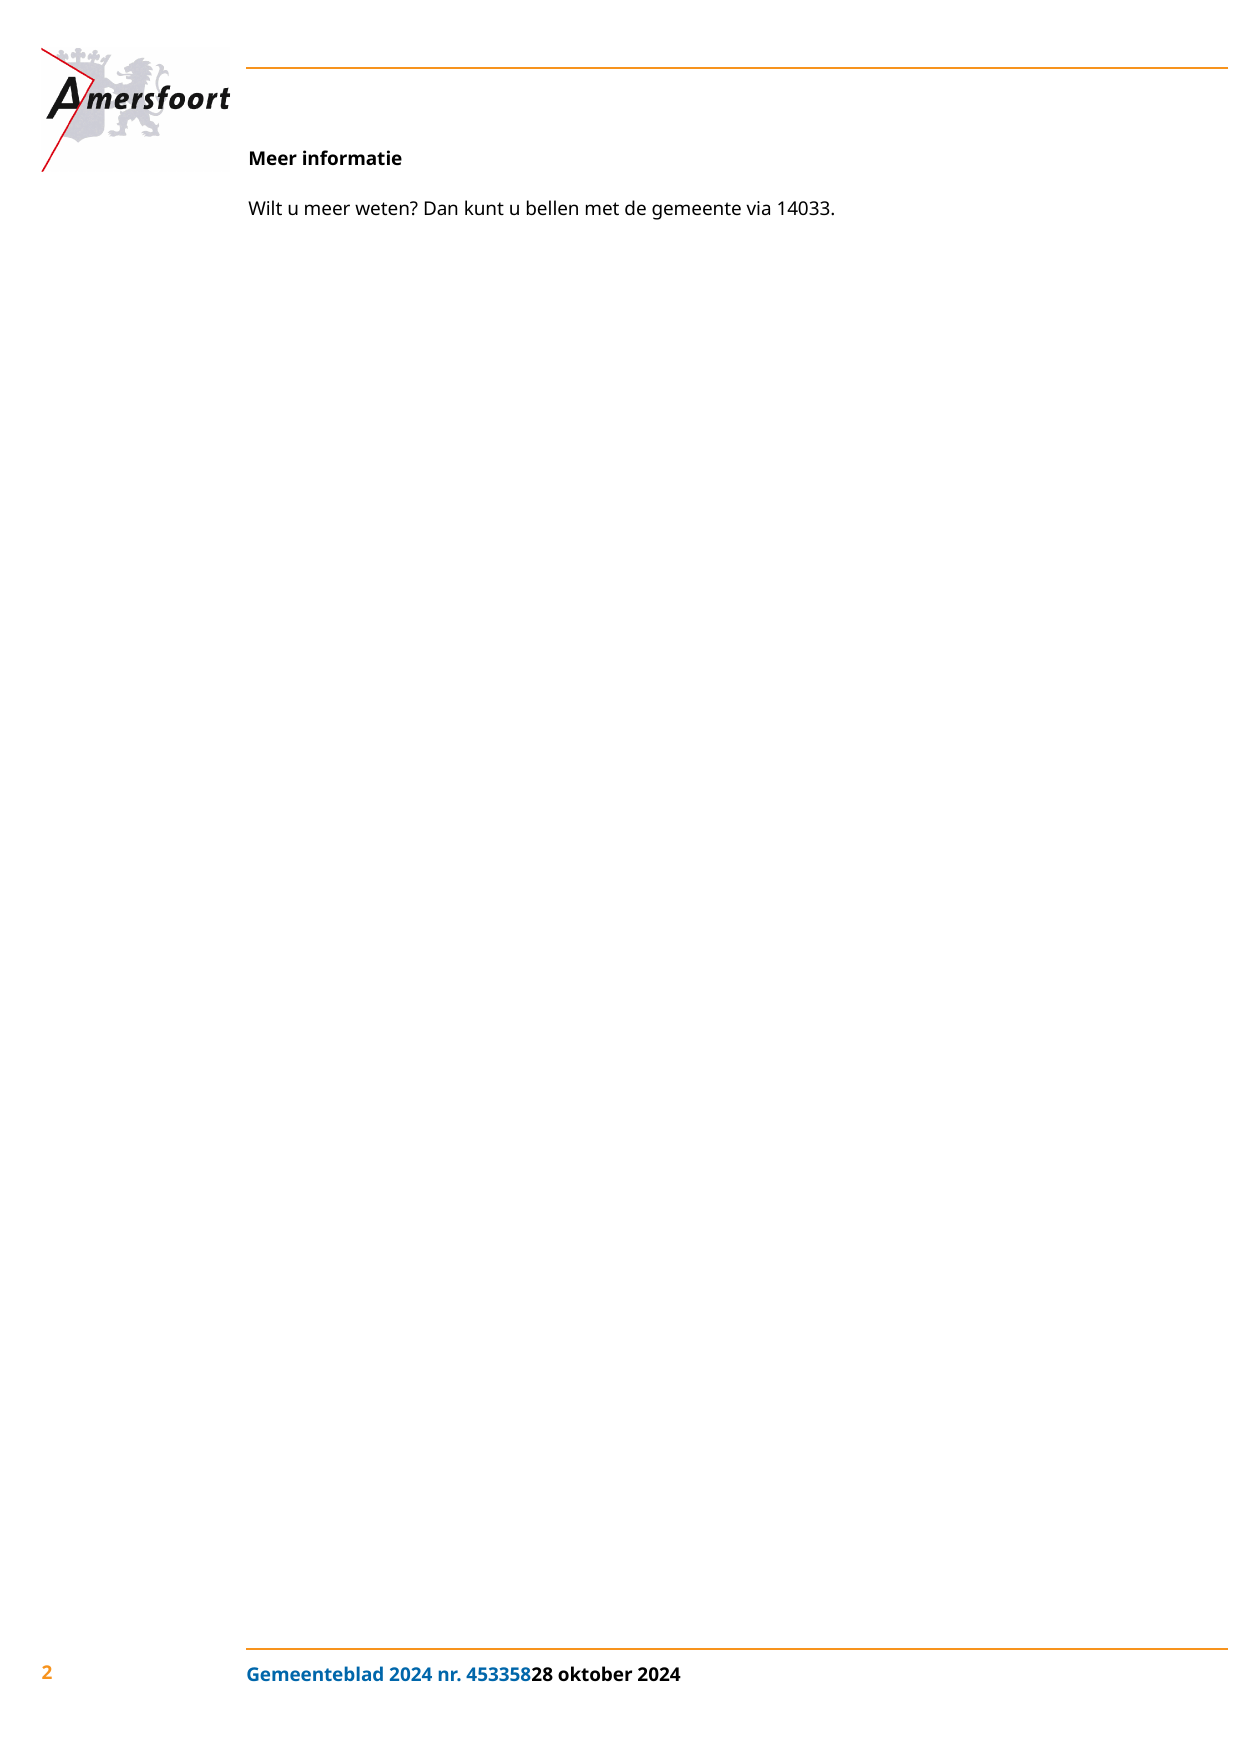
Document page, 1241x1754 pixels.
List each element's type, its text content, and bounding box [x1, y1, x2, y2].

text Wilt u meer weten? Dan kunt u bellen met de gemeente via 14033. [248, 196, 1152, 221]
picture [41, 47, 231, 172]
text Meer informatie [248, 145, 1152, 171]
